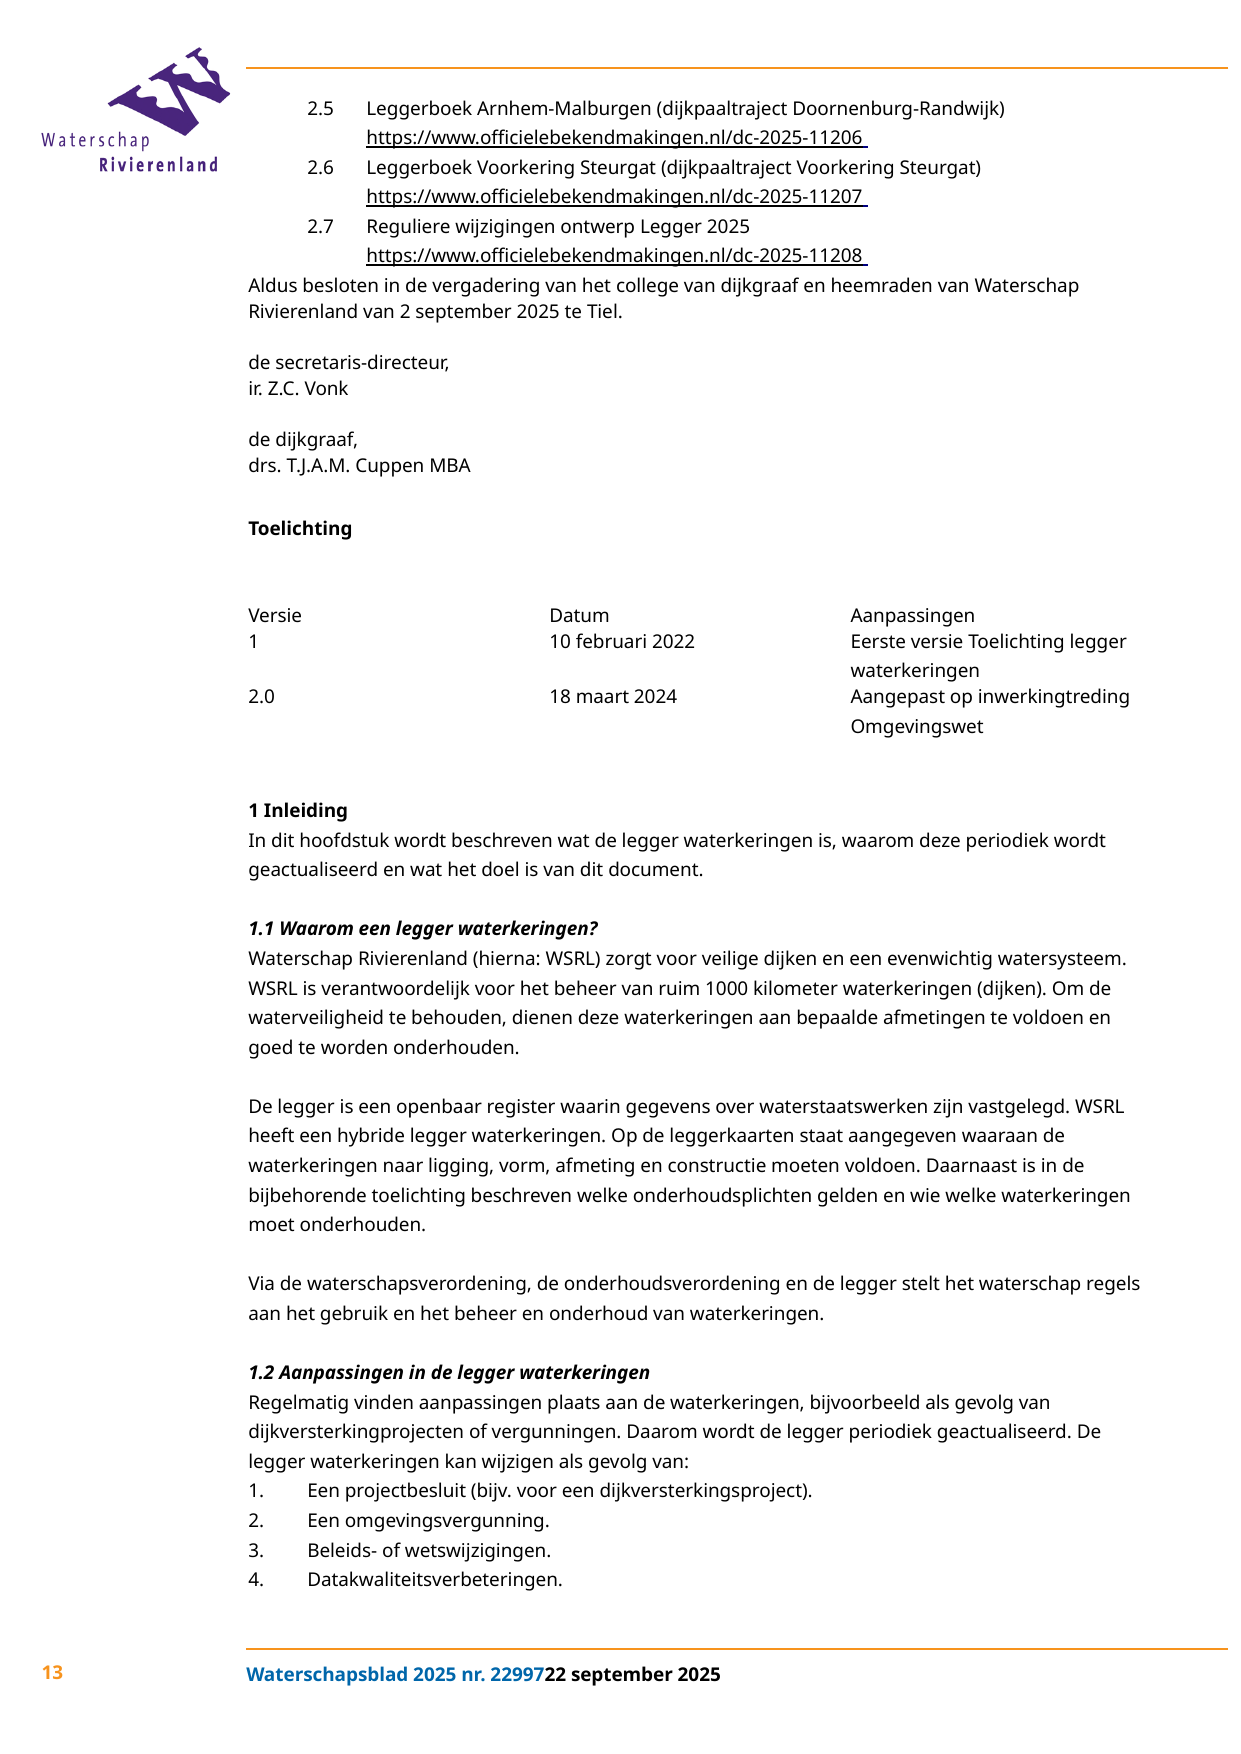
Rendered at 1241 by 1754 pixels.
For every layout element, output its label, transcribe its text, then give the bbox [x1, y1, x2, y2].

table_cell [549, 739, 850, 764]
text Toelichting [248, 504, 1152, 543]
list https://www.officielebekendmakingen.nl/dc-2025-11208 [307, 243, 1152, 268]
list https://www.officielebekendmakingen.nl/dc-2025-11206 [307, 124, 1152, 150]
table_cell [850, 739, 1152, 764]
text 1.1 Waarom een legger waterkeringen? [248, 916, 1152, 941]
text 1.2 Aanpassingen in de legger waterkeringen [248, 1359, 1152, 1385]
text Aldus besloten in de vergadering van het college van dijkgraaf en heemraden van Waterschap Rivierenland van 2 september 2025 te Tiel. [248, 272, 1152, 324]
table_cell [248, 739, 549, 764]
text drs. T.J.A.M. Cuppen MBA [248, 452, 1152, 478]
table_header Versie [248, 603, 549, 628]
table_cell 1 [248, 628, 549, 683]
table_cell 10 februari 2022 [549, 628, 850, 683]
table_cell Eerste versie Toelichting legger waterkeringen [850, 628, 1152, 683]
list Een omgevingsvergunning. [248, 1507, 1152, 1533]
text De legger is een openbaar register waarin gegevens over waterstaatswerken zijn vastgelegd. WSRL heeft een hybride legger waterkeringen. Op de leggerkaarten staat aangegeven waaraan de waterkeringen naar ligging, vorm, afmeting en constructie moeten voldoen. Daarnaast is in de bijbehorende toelichting beschreven welke onderhoudsplichten gelden en wie welke waterkeringen moet onderhouden. [248, 1093, 1152, 1237]
table_cell 2.0 [248, 684, 549, 739]
text Waterschap Rivierenland (hierna: WSRL) zorgt voor veilige dijken en een evenwichtig watersysteem. WSRL is verantwoordelijk voor het beheer van ruim 1000 kilometer waterkeringen (dijken). Om de waterveiligheid te behouden, dienen deze waterkeringen aan bepaalde afmetingen te voldoen en goed te worden onderhouden. [248, 945, 1152, 1060]
list Leggerboek Arnhem-Malburgen (dijkpaaltraject Doornenburg-Randwijk) [307, 95, 1152, 121]
text Via de waterschapsverordening, de onderhoudsverordening en de legger stelt het waterschap regels aan het gebruik en het beheer en onderhoud van waterkeringen. [248, 1271, 1152, 1326]
text de secretaris-directeur, [248, 349, 1152, 375]
list Een projectbesluit (bijv. voor een dijkversterkingsproject). [248, 1478, 1152, 1503]
list Reguliere wijzigingen ontwerp Legger 2025 [307, 213, 1152, 239]
table_cell 18 maart 2024 [549, 684, 850, 739]
text ir. Z.C. Vonk [248, 375, 1152, 401]
table_header Aanpassingen [850, 603, 1152, 628]
list Leggerboek Voorkering Steurgat (dijkpaaltraject Voorkering Steurgat) [307, 154, 1152, 180]
text In dit hoofdstuk wordt beschreven wat de legger waterkeringen is, waarom deze periodiek wordt geactualiseerd en wat het doel is van dit document. [248, 827, 1152, 882]
text de dijkgraaf, [248, 427, 1152, 452]
text Regelmatig vinden aanpassingen plaats aan de waterkeringen, bijvoorbeeld als gevolg van dijkversterkingprojecten of vergunningen. Daarom wordt de legger periodiek geactualiseerd. De legger waterkeringen kan wijzigen als gevolg van: [248, 1389, 1152, 1474]
table_cell Aangepast op inwerkingtreding Omgevingswet [850, 684, 1152, 739]
list Beleids- of wetswijzigingen. [248, 1537, 1152, 1563]
list https://www.officielebekendmakingen.nl/dc-2025-11207 [307, 183, 1152, 209]
table_header Datum [549, 603, 850, 628]
list Datakwaliteitsverbeteringen. [248, 1566, 1152, 1592]
text 1 Inleiding [248, 797, 1152, 823]
picture [41, 47, 231, 172]
